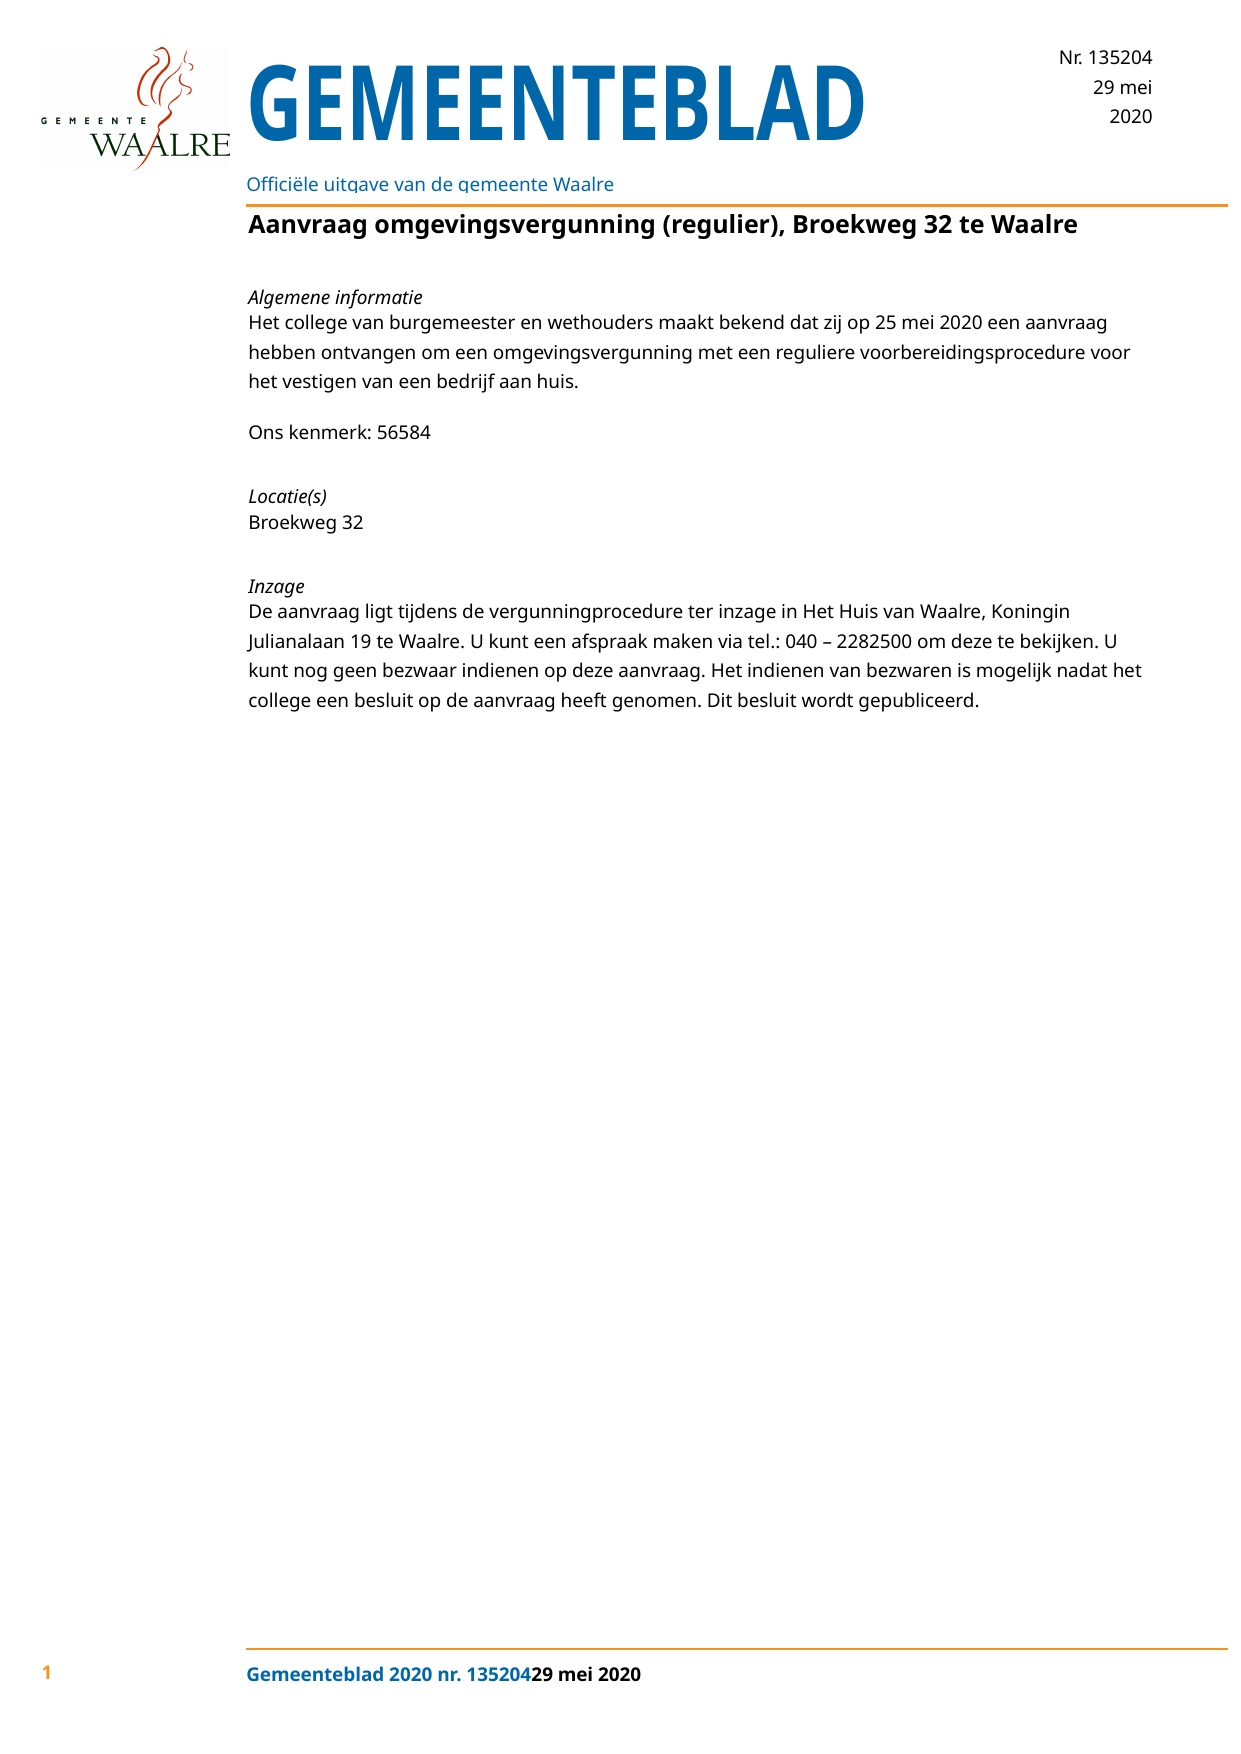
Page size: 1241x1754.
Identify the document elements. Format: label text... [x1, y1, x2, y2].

text Algemene informatie [248, 284, 1152, 309]
text De aanvraag ligt tijdens de vergunningprocedure ter inzage in Het Huis van Waalre, Koningin Julianalaan 19 te Waalre. U kunt een afspraak maken via tel.: 040 – 2282500 om deze te bekijken. U kunt nog geen bezwaar indienen op deze aanvraag. Het indienen van bezwaren is mogelijk nadat het college een besluit op de aanvraag heeft genomen. Dit besluit wordt gepubliceerd. [248, 598, 1152, 713]
text Ons kenmerk: 56584 [248, 419, 1152, 445]
text Broekweg 32 [248, 509, 1152, 534]
text Aanvraag omgevingsvergunning (regulier), Broekweg 32 te Waalre [248, 207, 1152, 241]
picture [41, 47, 231, 172]
text Het college van burgemeester en wethouders maakt bekend dat zij op 25 mei 2020 een aanvraag hebben ontvangen om een omgevingsvergunning met een reguliere voorbereidingsprocedure voor het vestigen van een bedrijf aan huis. [248, 309, 1152, 394]
text Locatie(s) [248, 483, 1152, 509]
text Inzage [248, 573, 1152, 598]
